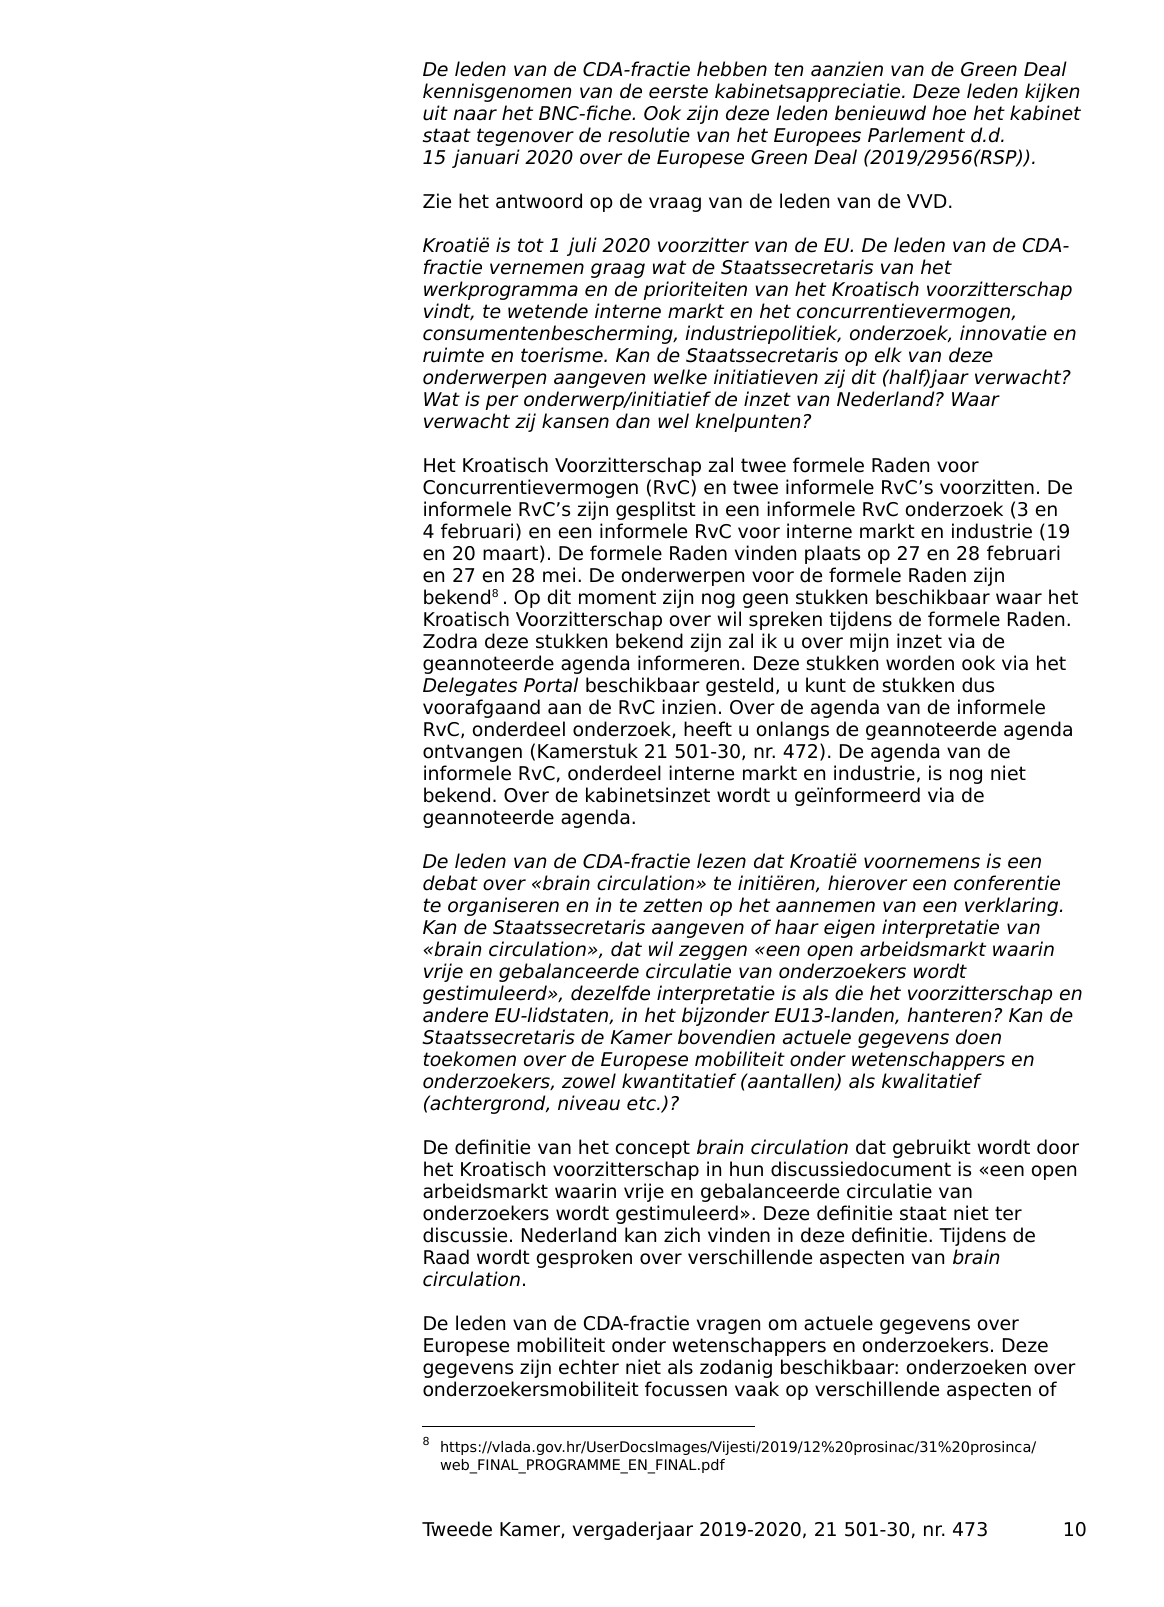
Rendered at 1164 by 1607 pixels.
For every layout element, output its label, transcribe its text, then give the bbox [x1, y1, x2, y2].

text De definitie van het concept brain circulation dat gebruikt wordt door het Kroatisch voorzitterschap in hun discussiedocument is «een open arbeidsmarkt waarin vrije en gebalanceerde circulatie van onderzoekers wordt gestimuleerd». Deze definitie staat niet ter discussie. Nederland kan zich vinden in deze definitie. Tijdens de Raad wordt gesproken over verschillende aspecten van brain circulation. [422, 1137, 1087, 1291]
text Het Kroatisch Voorzitterschap zal twee formele Raden voor Concurrentievermogen (RvC) en twee informele RvC’s voorzitten. De informele RvC’s zijn gesplitst in een informele RvC onderzoek (3 en 4 februari) en een informele RvC voor interne markt en industrie (19 en 20 maart). De formele Raden vinden plaats op 27 en 28 februari en 27 en 28 mei. De onderwerpen voor de formele Raden zijn bekend. Op dit moment zijn nog geen stukken beschikbaar waar het Kroatisch Voorzitterschap over wil spreken tijdens de formele Raden. Zodra deze stukken bekend zijn zal ik u over mijn inzet via de geannoteerde agenda informeren. Deze stukken worden ook via het Delegates Portal beschikbaar gesteld, u kunt de stukken dus voorafgaand aan de RvC inzien. Over de agenda van de informele RvC, onderdeel onderzoek, heeft u onlangs de geannoteerde agenda ontvangen (Kamerstuk 21 501-30, nr. 472). De agenda van de informele RvC, onderdeel interne markt en industrie, is nog niet bekend. Over de kabinetsinzet wordt u geïnformeerd via de geannoteerde agenda. [422, 455, 1087, 829]
text https://vlada.gov.hr/UserDocsImages/Vijesti/2019/12%20prosinac/31%20prosinca/web_FINAL_PROGRAMME_EN_FINAL.pdf [422, 1435, 1087, 1474]
text Zie het antwoord op de vraag van de leden van de VVD. [422, 191, 1087, 213]
text Kroatië is tot 1 juli 2020 voorzitter van de EU. De leden van de CDA-fractie vernemen graag wat de Staatssecretaris van het werkprogramma en de prioriteiten van het Kroatisch voorzitterschap vindt, te wetende interne markt en het concurrentievermogen, consumentenbescherming, industriepolitiek, onderzoek, innovatie en ruimte en toerisme. Kan de Staatssecretaris op elk van deze onderwerpen aangeven welke initiatieven zij dit (half)jaar verwacht? Wat is per onderwerp/initiatief de inzet van Nederland? Waar verwacht zij kansen dan wel knelpunten? [422, 235, 1087, 433]
text De leden van de CDA-fractie vragen om actuele gegevens over Europese mobiliteit onder wetenschappers en onderzoekers. Deze gegevens zijn echter niet als zodanig beschikbaar: onderzoeken over onderzoekersmobiliteit focussen vaak op verschillende aspecten of [422, 1313, 1087, 1401]
text De leden van de CDA-fractie hebben ten aanzien van de Green Deal kennisgenomen van de eerste kabinetsappreciatie. Deze leden kijken uit naar het BNC-fiche. Ook zijn deze leden benieuwd hoe het kabinet staat tegenover de resolutie van het Europees Parlement d.d. 15 januari 2020 over de Europese Green Deal (2019/2956(RSP)). [422, 59, 1087, 169]
text De leden van de CDA-fractie lezen dat Kroatië voornemens is een debat over «brain circulation» te initiëren, hierover een conferentie te organiseren en in te zetten op het aannemen van een verklaring. Kan de Staatssecretaris aangeven of haar eigen interpretatie van «brain circulation», dat wil zeggen «een open arbeidsmarkt waarin vrije en gebalanceerde circulatie van onderzoekers wordt gestimuleerd», dezelfde interpretatie is als die het voorzitterschap en andere EU-lidstaten, in het bijzonder EU13-landen, hanteren? Kan de Staatssecretaris de Kamer bovendien actuele gegevens doen toekomen over de Europese mobiliteit onder wetenschappers en onderzoekers, zowel kwantitatief (aantallen) als kwalitatief (achtergrond, niveau etc.)? [422, 851, 1087, 1115]
